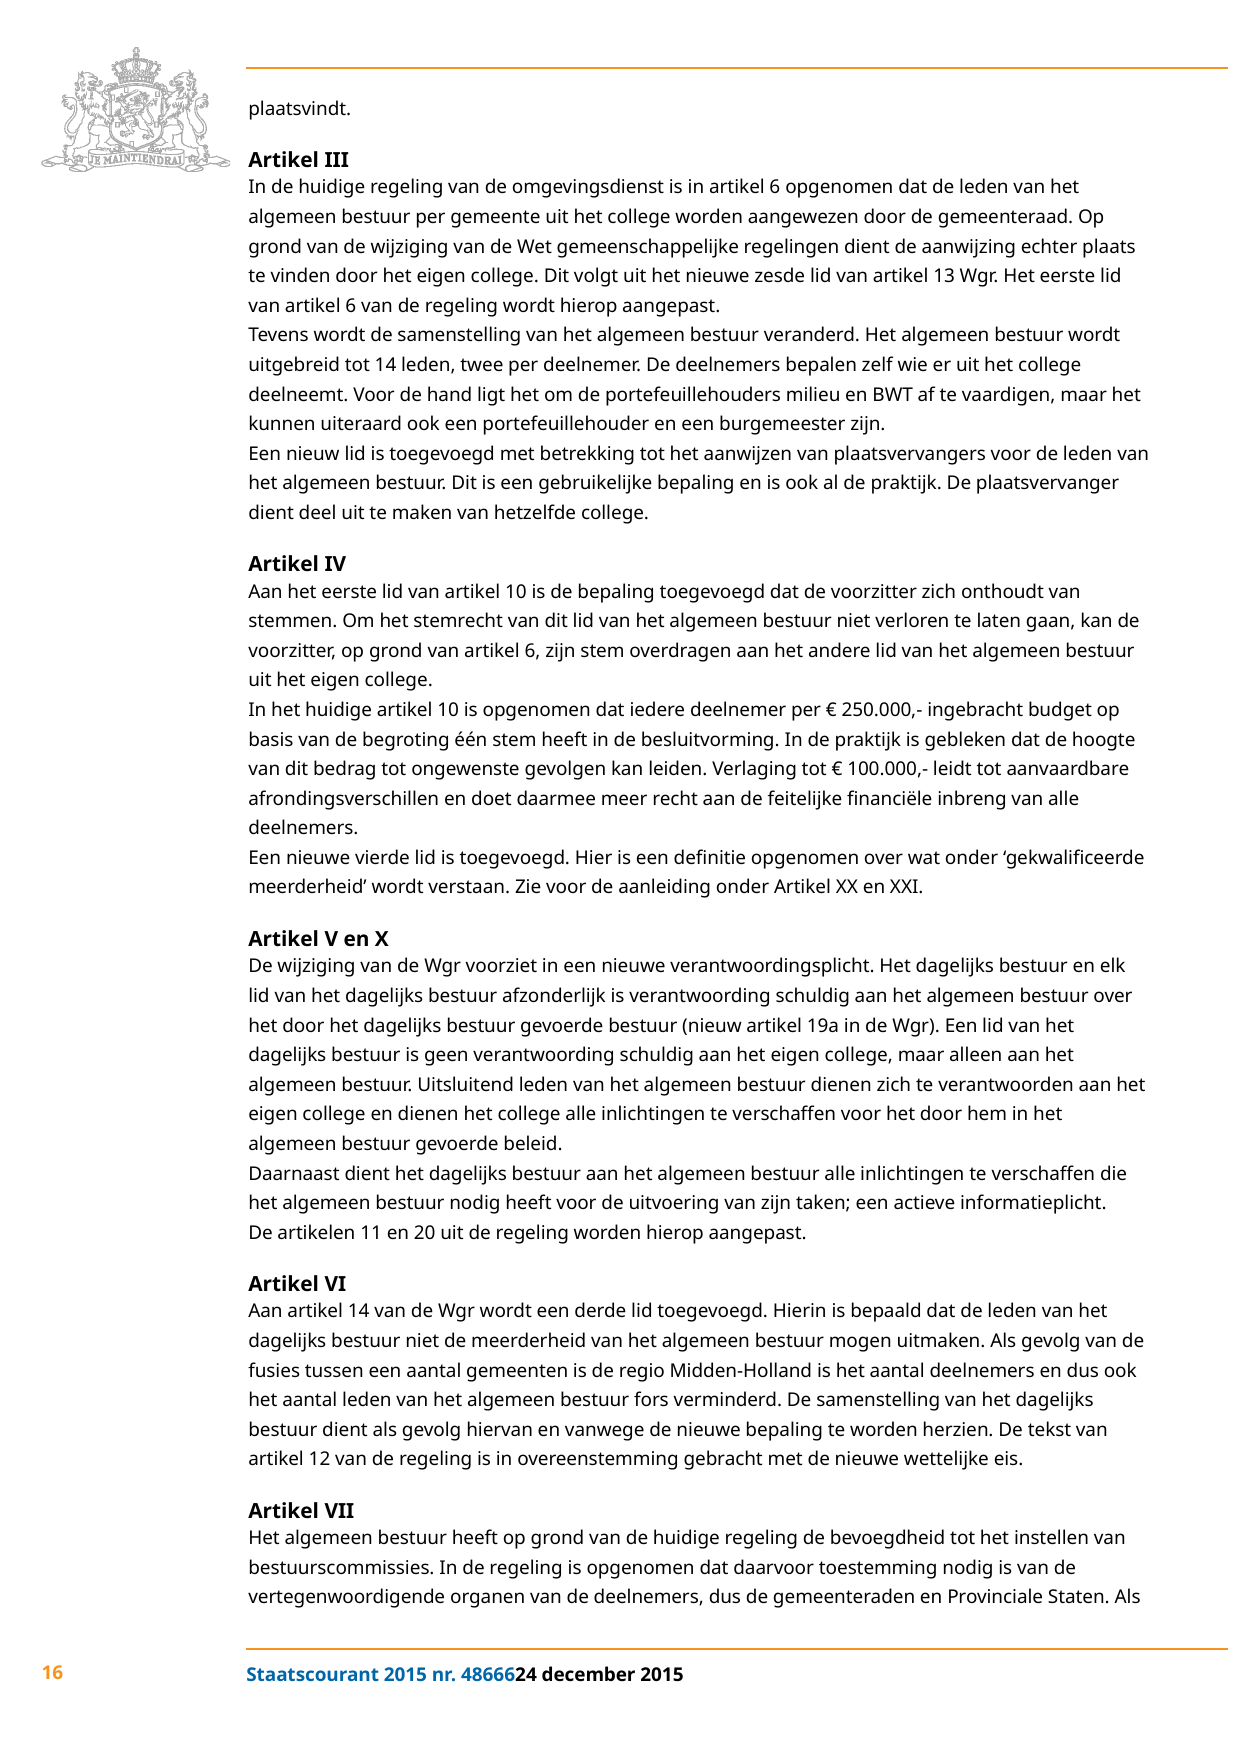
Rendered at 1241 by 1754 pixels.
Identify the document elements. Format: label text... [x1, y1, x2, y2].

text Daarnaast dient het dagelijks bestuur aan het algemeen bestuur alle inlichtingen te verschaffen die het algemeen bestuur nodig heeft voor de uitvoering van zijn taken; een actieve informatieplicht. [248, 1160, 1152, 1215]
text In het huidige artikel 10 is opgenomen dat iedere deelnemer per € 250.000,- ingebracht budget op basis van de begroting één stem heeft in de besluitvorming. In de praktijk is gebleken dat de hoogte van dit bedrag tot ongewenste gevolgen kan leiden. Verlaging tot € 100.000,- leidt tot aanvaardbare afrondingsverschillen en doet daarmee meer recht aan de feitelijke financiële inbreng van alle deelnemers. [248, 696, 1152, 840]
text In de huidige regeling van de omgevingsdienst is in artikel 6 opgenomen dat de leden van het algemeen bestuur per gemeente uit het college worden aangewezen door de gemeenteraad. Op grond van de wijziging van de Wet gemeenschappelijke regelingen dient de aanwijzing echter plaats te vinden door het eigen college. Dit volgt uit het nieuwe zesde lid van artikel 13 Wgr. Het eerste lid van artikel 6 van de regeling wordt hierop aangepast. [248, 174, 1152, 318]
text Een nieuwe vierde lid is toegevoegd. Hier is een definitie opgenomen over wat onder ‘gekwalificeerde meerderheid’ wordt verstaan. Zie voor de aanleiding onder Artikel XX en XXI. [248, 844, 1152, 899]
text plaatsvindt. [248, 95, 1152, 121]
text Artikel IV [248, 549, 1152, 578]
text Het algemeen bestuur heeft op grond van de huidige regeling de bevoegdheid tot het instellen van bestuurscommissies. In de regeling is opgenomen dat daarvoor toestemming nodig is van de vertegenwoordigende organen van de deelnemers, dus de gemeenteraden en Provinciale Staten. Als [248, 1524, 1152, 1609]
text Aan het eerste lid van artikel 10 is de bepaling toegevoegd dat de voorzitter zich onthoudt van stemmen. Om het stemrecht van dit lid van het algemeen bestuur niet verloren te laten gaan, kan de voorzitter, op grond van artikel 6, zijn stem overdragen aan het andere lid van het algemeen bestuur uit het eigen college. [248, 578, 1152, 692]
text Artikel VI [248, 1269, 1152, 1298]
text Een nieuw lid is toegevoegd met betrekking tot het aanwijzen van plaatsvervangers voor de leden van het algemeen bestuur. Dit is een gebruikelijke bepaling en is ook al de praktijk. De plaatsvervanger dient deel uit te maken van hetzelfde college. [248, 440, 1152, 525]
text Artikel VII [248, 1496, 1152, 1524]
text De wijziging van de Wgr voorziet in een nieuwe verantwoordingsplicht. Het dagelijks bestuur en elk lid van het dagelijks bestuur afzonderlijk is verantwoording schuldig aan het algemeen bestuur over het door het dagelijks bestuur gevoerde bestuur (nieuw artikel 19a in de Wgr). Een lid van het dagelijks bestuur is geen verantwoording schuldig aan het eigen college, maar alleen aan het algemeen bestuur. Uitsluitend leden van het algemeen bestuur dienen zich te verantwoorden aan het eigen college en dienen het college alle inlichtingen te verschaffen voor het door hem in het algemeen bestuur gevoerde beleid. [248, 953, 1152, 1156]
text De artikelen 11 en 20 uit de regeling worden hierop aangepast. [248, 1219, 1152, 1244]
text Artikel V en X [248, 924, 1152, 953]
text Tevens wordt de samenstelling van het algemeen bestuur veranderd. Het algemeen bestuur wordt uitgebreid tot 14 leden, twee per deelnemer. De deelnemers bepalen zelf wie er uit het college deelneemt. Voor de hand ligt het om de portefeuillehouders milieu en BWT af te vaardigen, maar het kunnen uiteraard ook een portefeuillehouder en een burgemeester zijn. [248, 322, 1152, 436]
text Aan artikel 14 van de Wgr wordt een derde lid toegevoegd. Hierin is bepaald dat de leden van het dagelijks bestuur niet de meerderheid van het algemeen bestuur mogen uitmaken. Als gevolg van de fusies tussen een aantal gemeenten is de regio Midden-Holland is het aantal deelnemers en dus ook het aantal leden van het algemeen bestuur fors verminderd. De samenstelling van het dagelijks bestuur dient als gevolg hiervan en vanwege de nieuwe bepaling te worden herzien. De tekst van artikel 12 van de regeling is in overeenstemming gebracht met de nieuwe wettelijke eis. [248, 1298, 1152, 1471]
picture [41, 47, 231, 172]
text Artikel III [248, 145, 1152, 174]
